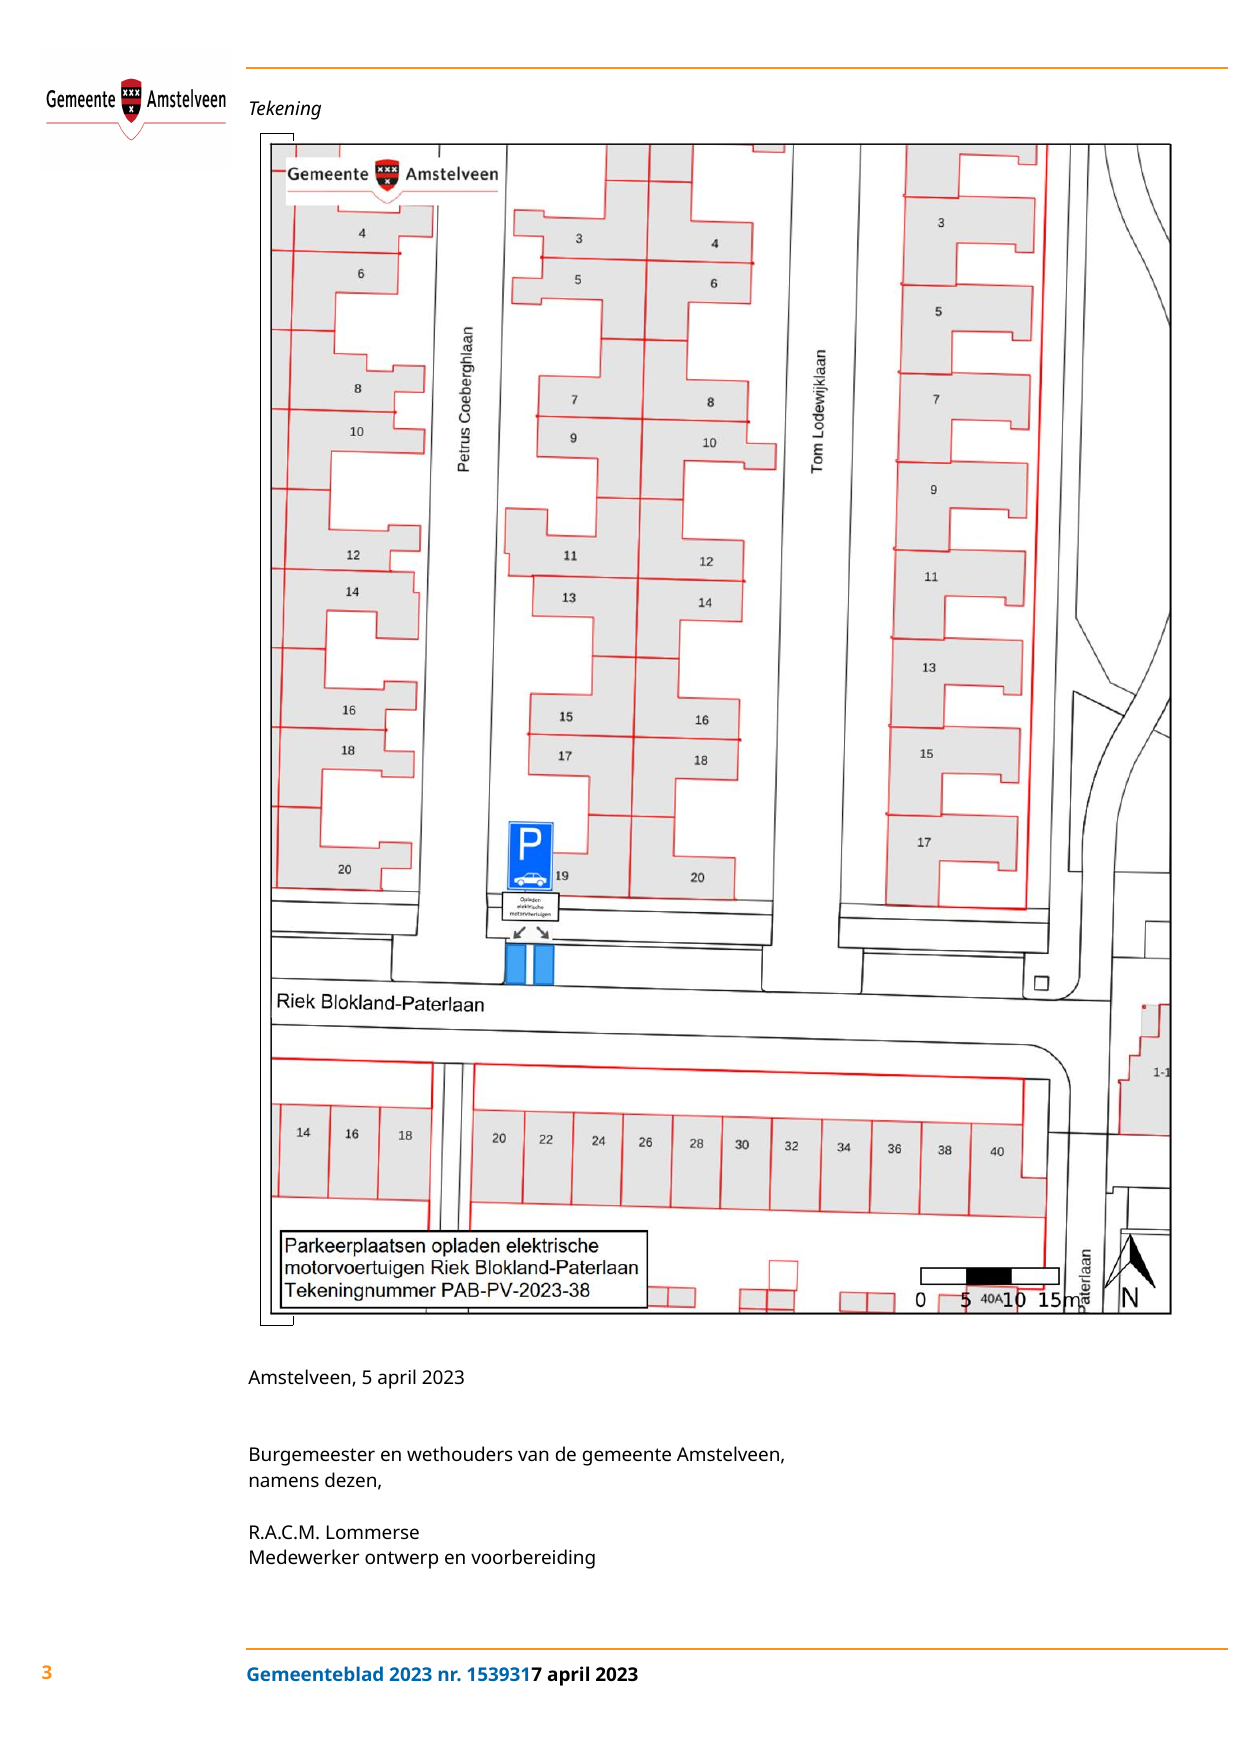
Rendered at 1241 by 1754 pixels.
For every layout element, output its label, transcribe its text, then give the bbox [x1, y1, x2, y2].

text namens dezen, [248, 1467, 1152, 1493]
text Burgemeester en wethouders van de gemeente Amstelveen, [248, 1442, 1152, 1467]
text Amstelveen, 5 april 2023 [248, 1364, 1152, 1390]
text Medewerker ontwerp en voorbereiding [248, 1544, 1152, 1570]
picture [41, 47, 231, 172]
text R.A.C.M. Lommerse [248, 1519, 1152, 1544]
picture [268, 141, 1173, 1316]
text Tekening [248, 95, 1152, 121]
